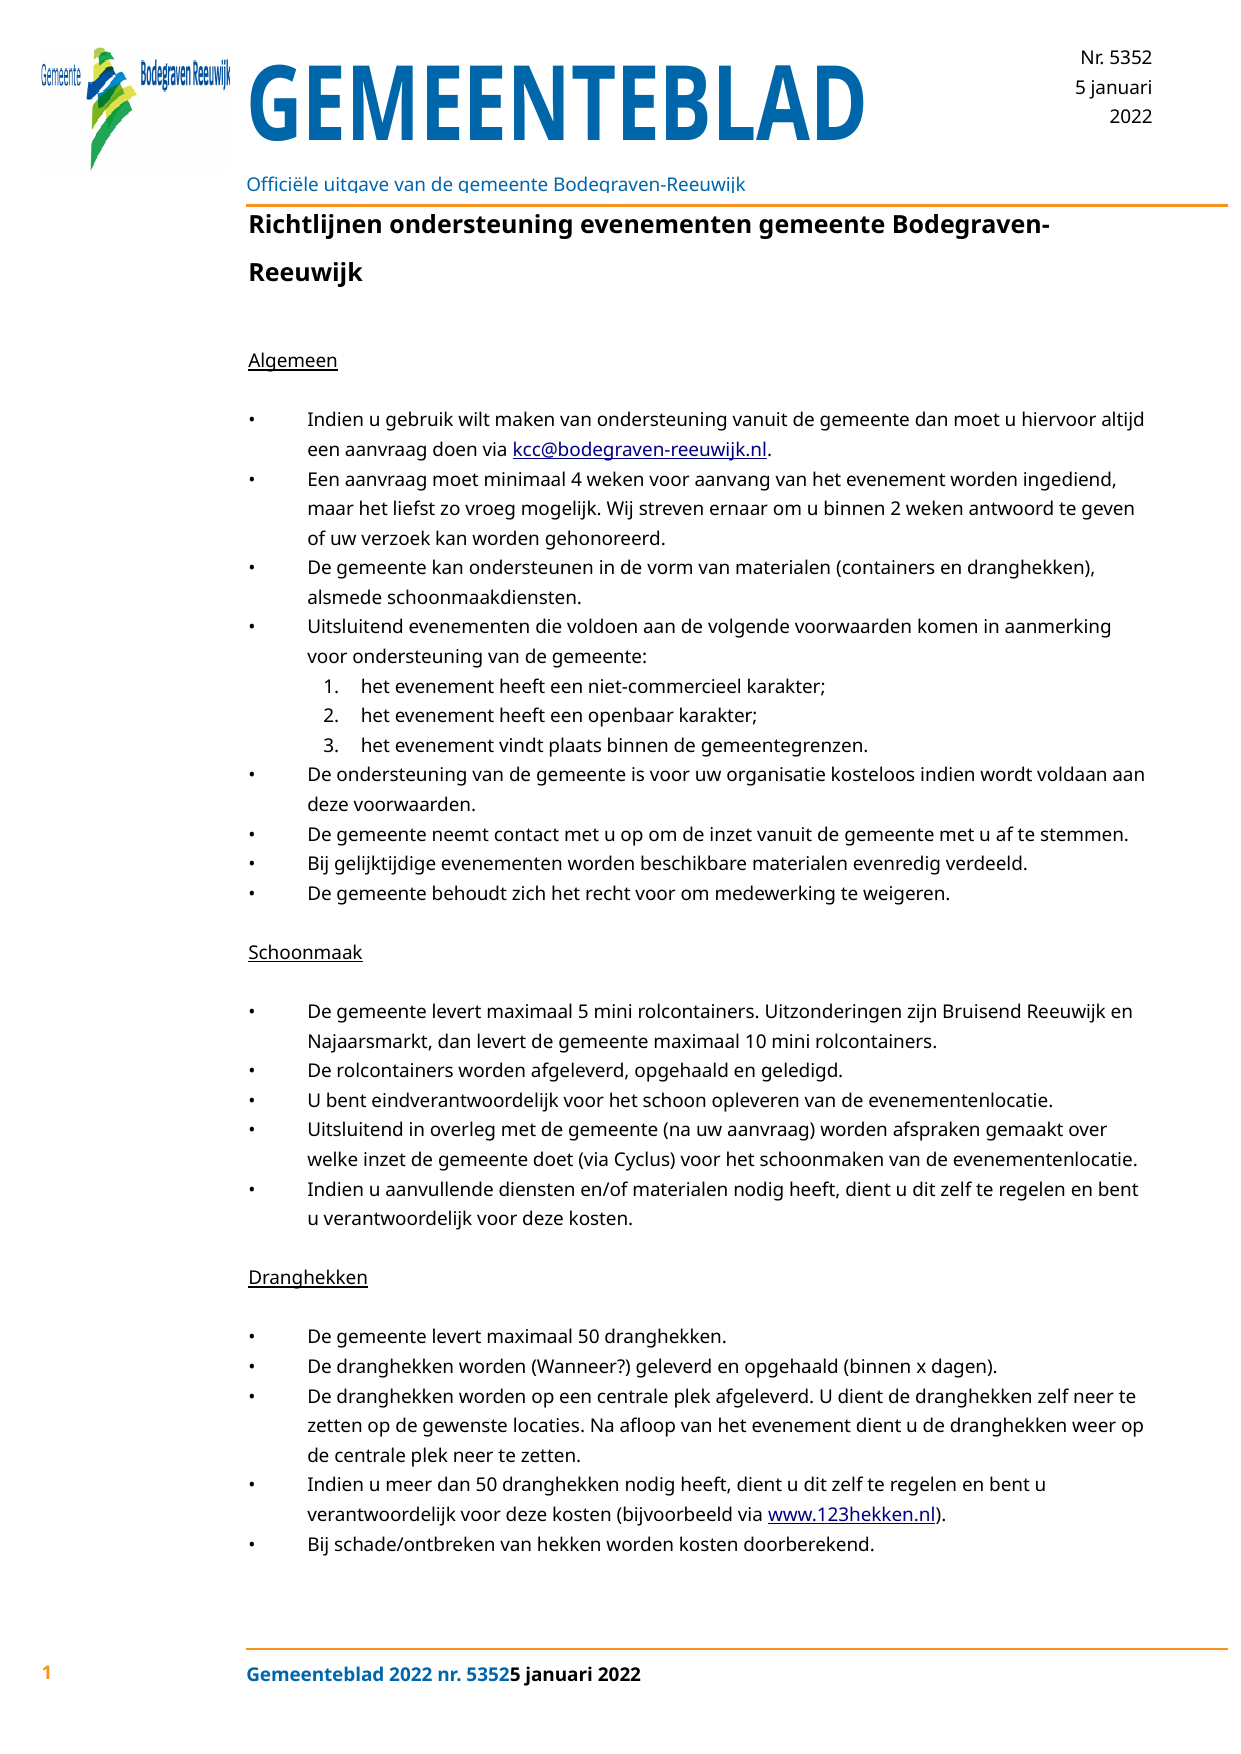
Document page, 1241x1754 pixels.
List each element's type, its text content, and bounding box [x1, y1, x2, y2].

list Bij schade/ontbreken van hekken worden kosten doorberekend. [248, 1531, 1152, 1557]
list De gemeente neemt contact met u op om de inzet vanuit de gemeente met u af te stemmen. [248, 821, 1152, 847]
list het evenement vindt plaats binnen de gemeentegrenzen. [323, 732, 1152, 758]
list De dranghekken worden (Wanneer?) geleverd en opgehaald (binnen x dagen). [248, 1353, 1152, 1379]
list De ondersteuning van de gemeente is voor uw organisatie kosteloos indien wordt voldaan aan deze voorwaarden. [248, 762, 1152, 817]
list U bent eindverantwoordelijk voor het schoon opleveren van de evenementenlocatie. [248, 1087, 1152, 1113]
list De rolcontainers worden afgeleverd, opgehaald en geledigd. [248, 1057, 1152, 1083]
list De gemeente kan ondersteunen in de vorm van materialen (containers en dranghekken), alsmede schoonmaakdiensten. [248, 554, 1152, 610]
list Uitsluitend in overleg met de gemeente (na uw aanvraag) worden afspraken gemaakt over welke inzet de gemeente doet (via Cyclus) voor het schoonmaken van de evenementenlocatie. [248, 1117, 1152, 1172]
list De gemeente behoudt zich het recht voor om medewerking te weigeren. [248, 880, 1152, 906]
list De gemeente levert maximaal 50 dranghekken. [248, 1324, 1152, 1349]
list Indien u meer dan 50 dranghekken nodig heeft, dient u dit zelf te regelen en bent u verantwoordelijk voor deze kosten (bijvoorbeeld via www.123hekken.nl). [248, 1472, 1152, 1527]
text Richtlijnen ondersteuning evenementen gemeente Bodegraven-Reeuwijk [248, 207, 1152, 288]
list Uitsluitend evenementen die voldoen aan de volgende voorwaarden komen in aanmerking voor ondersteuning van de gemeente: [248, 614, 1152, 669]
picture [41, 47, 231, 172]
list het evenement heeft een niet-commercieel karakter; [323, 673, 1152, 699]
list Een aanvraag moet minimaal 4 weken voor aanvang van het evenement worden ingediend, maar het liefst zo vroeg mogelijk. Wij streven ernaar om u binnen 2 weken antwoord te geven of uw verzoek kan worden gehonoreerd. [248, 466, 1152, 551]
text Schoonmaak [248, 939, 1152, 965]
list Bij gelijktijdige evenementen worden beschikbare materialen evenredig verdeeld. [248, 850, 1152, 876]
list Indien u aanvullende diensten en/of materialen nodig heeft, dient u dit zelf te regelen en bent u verantwoordelijk voor deze kosten. [248, 1176, 1152, 1231]
text Dranghekken [248, 1264, 1152, 1290]
list De dranghekken worden op een centrale plek afgeleverd. U dient de dranghekken zelf neer te zetten op de gewenste locaties. Na afloop van het evenement dient u de dranghekken weer op de centrale plek neer te zetten. [248, 1383, 1152, 1468]
list Indien u gebruik wilt maken van ondersteuning vanuit de gemeente dan moet u hiervoor altijd een aanvraag doen via kcc@bodegraven-reeuwijk.nl. [248, 407, 1152, 462]
list De gemeente levert maximaal 5 mini rolcontainers. Uitzonderingen zijn Bruisend Reeuwijk en Najaarsmarkt, dan levert de gemeente maximaal 10 mini rolcontainers. [248, 998, 1152, 1054]
text Algemeen [248, 347, 1152, 373]
list het evenement heeft een openbaar karakter; [323, 702, 1152, 728]
